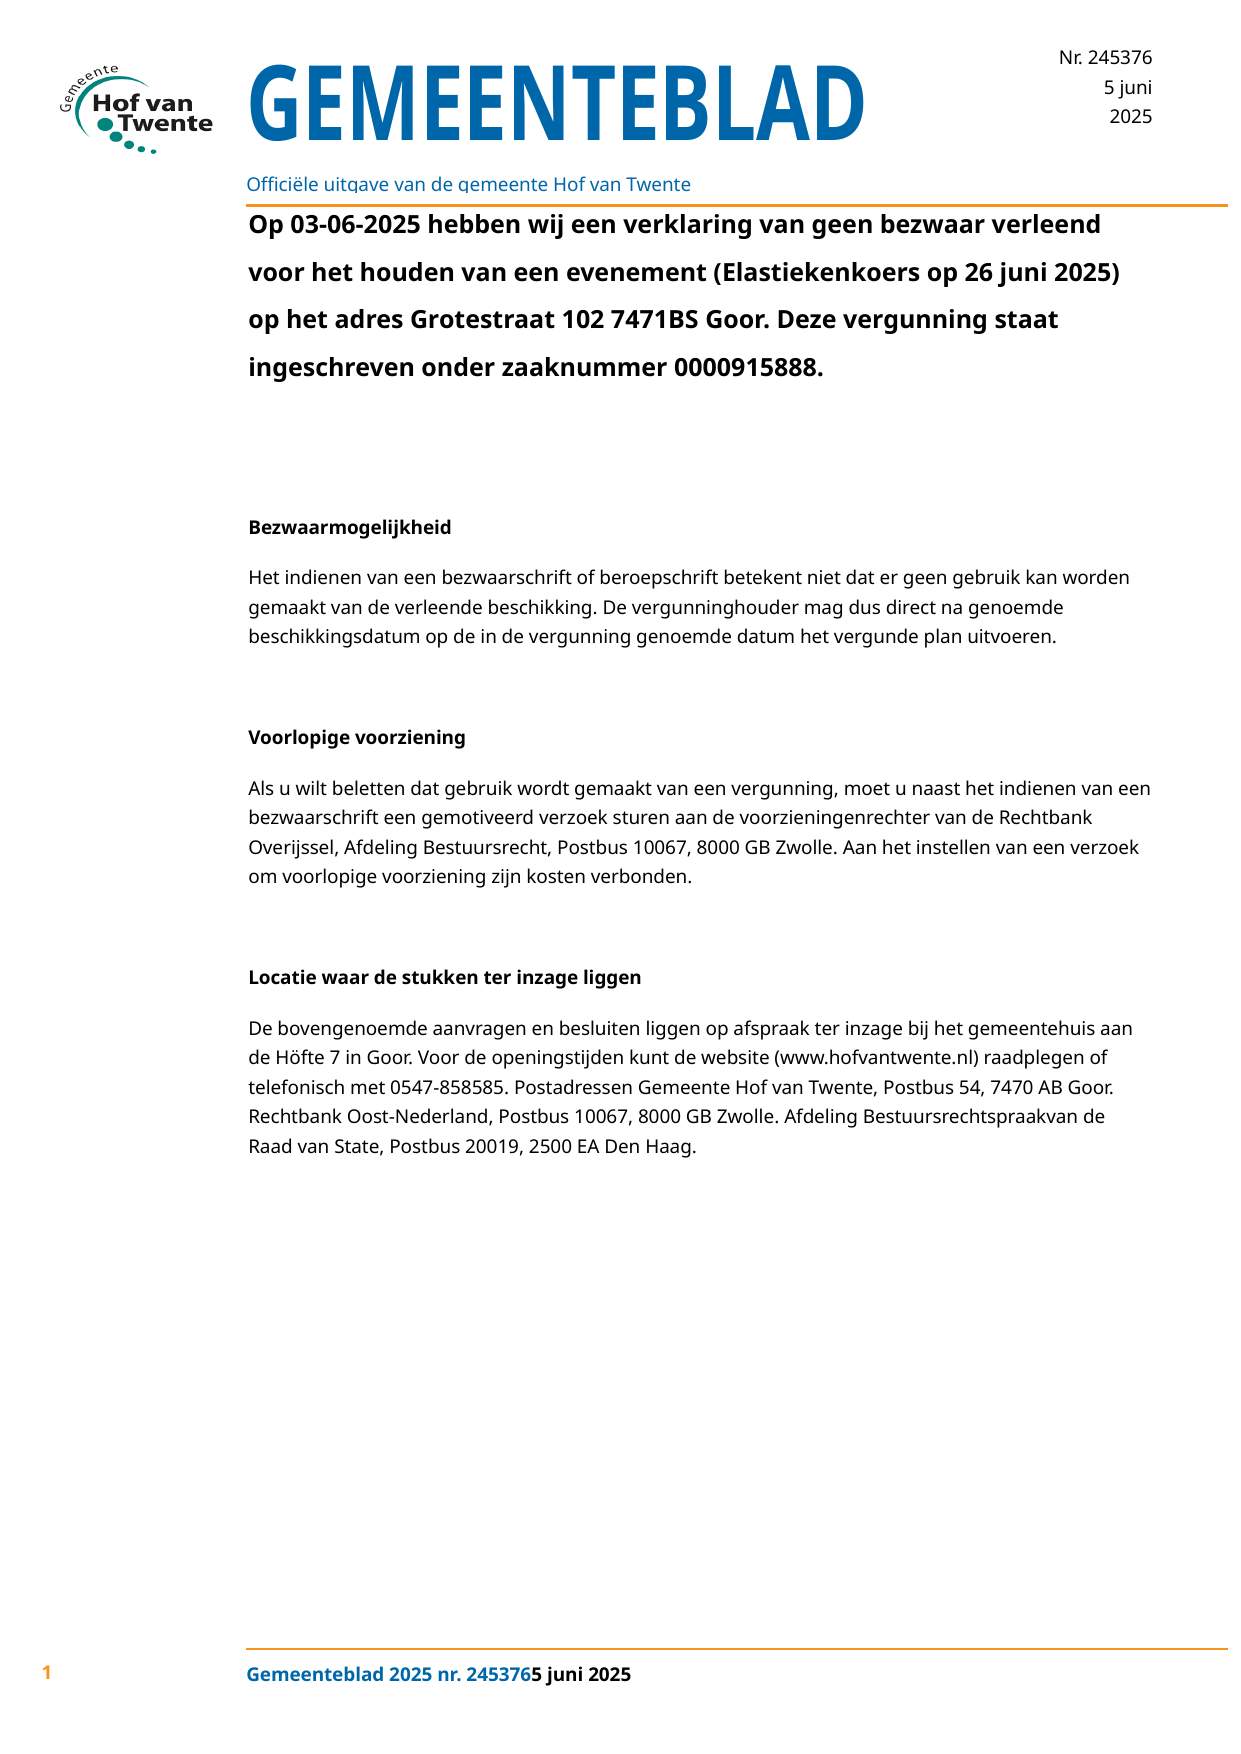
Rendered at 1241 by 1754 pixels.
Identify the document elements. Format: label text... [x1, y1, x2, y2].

text Bezwaarmogelijkheid [248, 514, 1152, 540]
picture [41, 47, 231, 172]
text Voorlopige voorziening [248, 724, 1152, 750]
text Het indienen van een bezwaarschrift of beroepschrift betekent niet dat er geen gebruik kan worden gemaakt van de verleende beschikking. De vergunninghouder mag dus direct na genoemde beschikkingsdatum op de in de vergunning genoemde datum het vergunde plan uitvoeren. [248, 564, 1152, 649]
text Locatie waar de stukken ter inzage liggen [248, 964, 1152, 990]
text Als u wilt beletten dat gebruik wordt gemaakt van een vergunning, moet u naast het indienen van een bezwaarschrift een gemotiveerd verzoek sturen aan de voorzieningenrechter van de Rechtbank Overijssel, Afdeling Bestuursrecht, Postbus 10067, 8000 GB Zwolle. Aan het instellen van een verzoek om voorlopige voorziening zijn kosten verbonden. [248, 775, 1152, 889]
text Op 03-06-2025 hebben wij een verklaring van geen bezwaar verleend voor het houden van een evenement (Elastiekenkoers op 26 juni 2025) op het adres Grotestraat 102 7471BS Goor. Deze vergunning staat ingeschreven onder zaaknummer 0000915888. [248, 207, 1152, 384]
text De bovengenoemde aanvragen en besluiten liggen op afspraak ter inzage bij het gemeentehuis aan de Höfte 7 in Goor. Voor de openingstijden kunt de website (www.hofvantwente.nl) raadplegen of telefonisch met 0547-858585. Postadressen Gemeente Hof van Twente, Postbus 54, 7470 AB Goor. Rechtbank Oost-Nederland, Postbus 10067, 8000 GB Zwolle. Afdeling Bestuursrechtspraakvan de Raad van State, Postbus 20019, 2500 EA Den Haag. [248, 1015, 1152, 1159]
